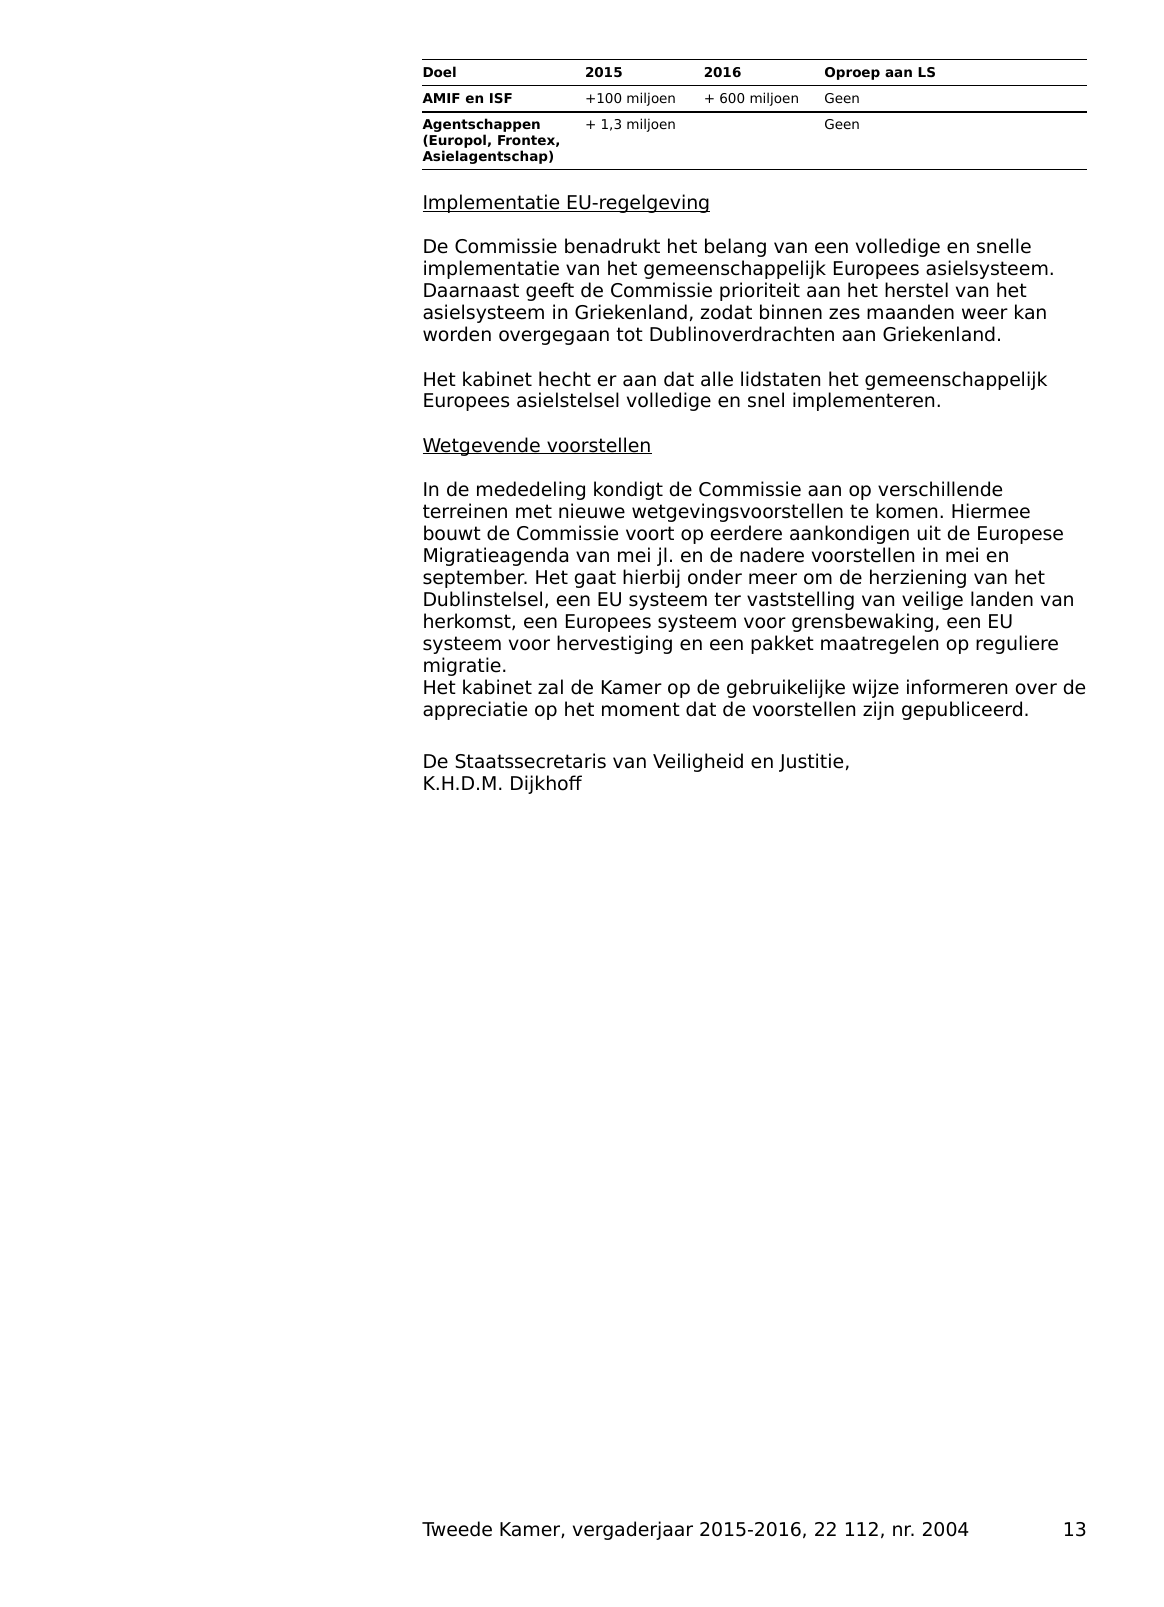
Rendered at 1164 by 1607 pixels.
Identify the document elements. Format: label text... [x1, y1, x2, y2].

table_cell [698, 113, 818, 169]
table_cell Agentschappen (Europol, Frontex, Asielagentschap) [422, 113, 579, 169]
text De Staatssecretaris van Veiligheid en Justitie, K.H.D.M. Dijkhoff [422, 751, 1087, 794]
text In de mededeling kondigt de Commissie aan op verschillende terreinen met nieuwe wetgevingsvoorstellen te komen. Hiermee bouwt de Commissie voort op eerdere aankondigen uit de Europese Migratieagenda van mei jl. en de nadere voorstellen in mei en september. Het gaat hierbij onder meer om de herziening van het Dublinstelsel, een EU systeem ter vaststelling van veilige landen van herkomst, een Europees systeem voor grensbewaking, een EU systeem voor hervestiging en een pakket maatregelen op reguliere migratie. [422, 479, 1087, 677]
table_header Oproep aan LS [818, 60, 1087, 85]
text De Commissie benadrukt het belang van een volledige en snelle implementatie van het gemeenschappelijk Europees asielsysteem. Daarnaast geeft de Commissie prioriteit aan het herstel van het asielsysteem in Griekenland, zodat binnen zes maanden weer kan worden overgegaan tot Dublinoverdrachten aan Griekenland. [422, 236, 1087, 346]
table_cell + 600 miljoen [698, 86, 818, 111]
text Het kabinet zal de Kamer op de gebruikelijke wijze informeren over de appreciatie op het moment dat de voorstellen zijn gepubliceerd. [422, 677, 1087, 721]
subtitle Implementatie EU-regelgeving [422, 192, 1087, 214]
table_cell + 1,3 miljoen [579, 113, 698, 169]
table_cell AMIF en ISF [422, 86, 579, 111]
table_cell Geen [818, 86, 1087, 111]
table_header 2015 [579, 60, 698, 85]
table_header 2016 [698, 60, 818, 85]
table_cell Geen [818, 113, 1087, 169]
table_header Doel [422, 60, 579, 85]
subtitle Wetgevende voorstellen [422, 434, 1087, 457]
text Het kabinet hecht er aan dat alle lidstaten het gemeenschappelijk Europees asielstelsel volledige en snel implementeren. [422, 368, 1087, 412]
table_cell +100 miljoen [579, 86, 698, 111]
